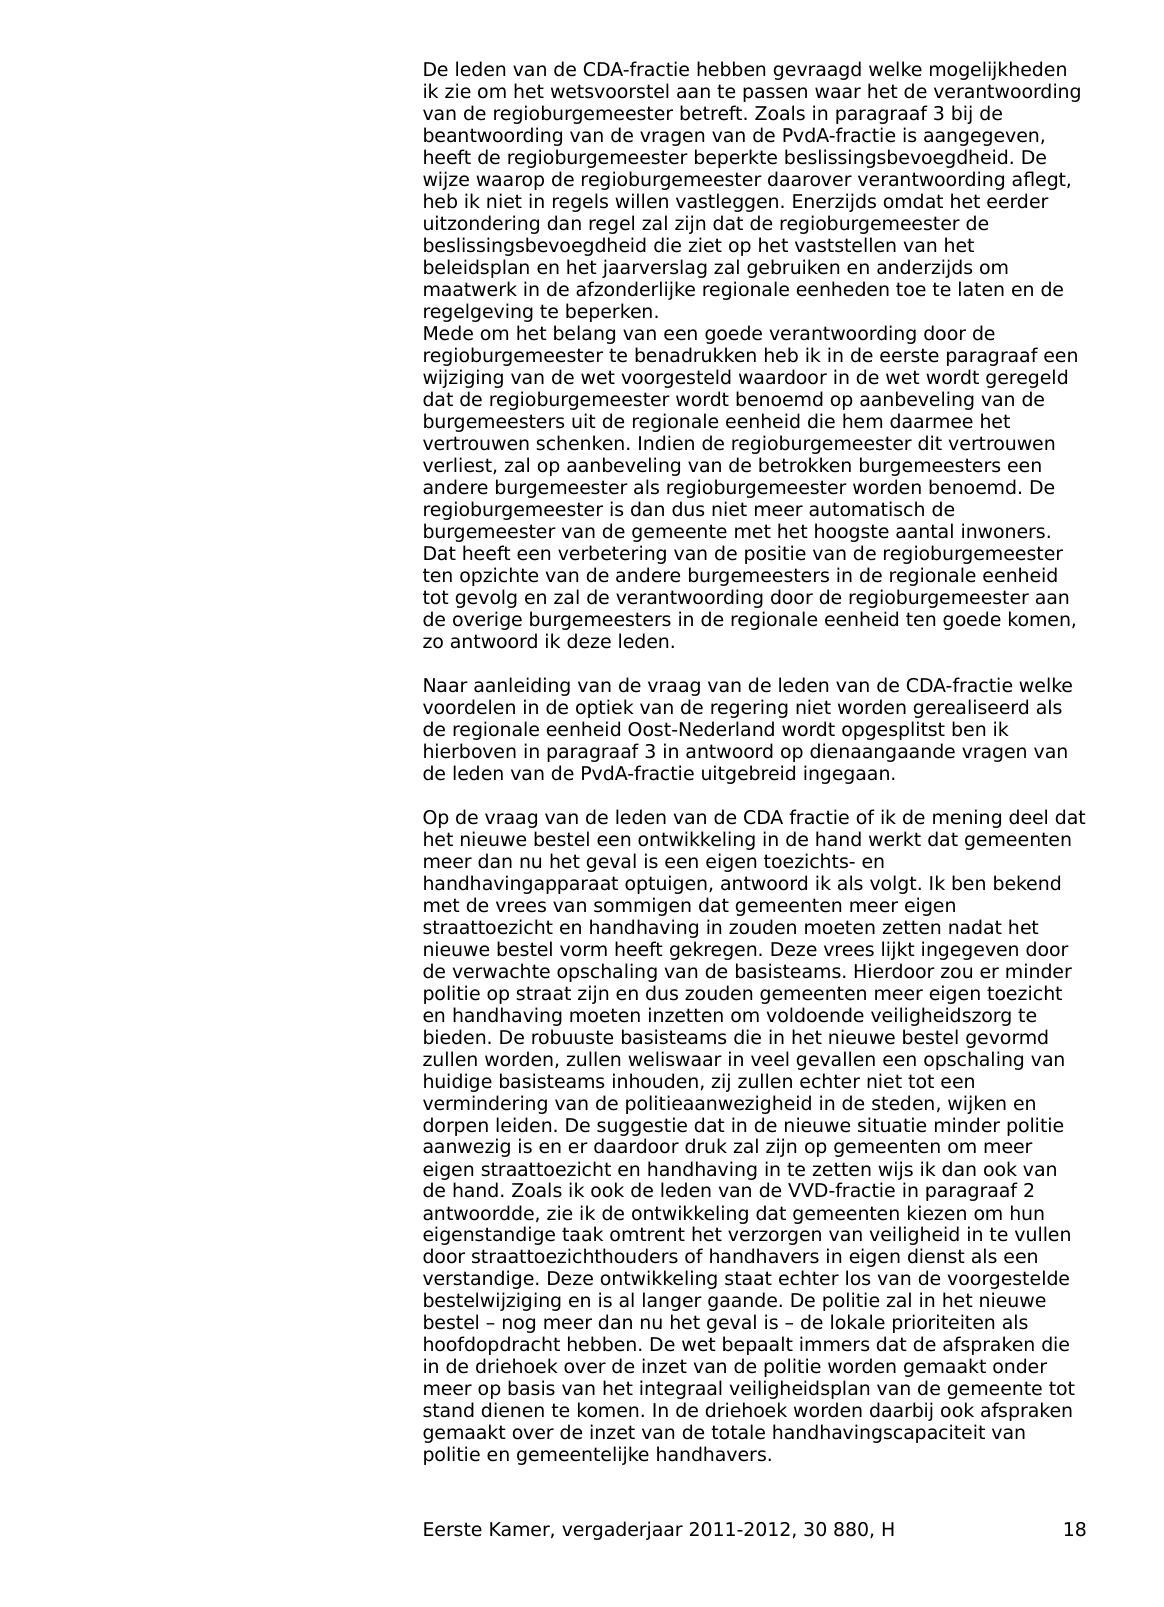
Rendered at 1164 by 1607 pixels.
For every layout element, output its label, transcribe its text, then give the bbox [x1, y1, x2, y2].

text Mede om het belang van een goede verantwoording door de regioburgemeester te benadrukken heb ik in de eerste paragraaf een wijziging van de wet voorgesteld waardoor in de wet wordt geregeld dat de regioburgemeester wordt benoemd op aanbeveling van de burgemeesters uit de regionale eenheid die hem daarmee het vertrouwen schenken. Indien de regioburgemeester dit vertrouwen verliest, zal op aanbeveling van de betrokken burgemeesters een andere burgemeester als regioburgemeester worden benoemd. De regioburgemeester is dan dus niet meer automatisch de burgemeester van de gemeente met het hoogste aantal inwoners. Dat heeft een verbetering van de positie van de regioburgemeester ten opzichte van de andere burgemeesters in de regionale eenheid tot gevolg en zal de verantwoording door de regioburgemeester aan de overige burgemeesters in de regionale eenheid ten goede komen, zo antwoord ik deze leden. [422, 323, 1087, 652]
text Naar aanleiding van de vraag van de leden van de CDA-fractie welke voordelen in de optiek van de regering niet worden gerealiseerd als de regionale eenheid Oost-Nederland wordt opgesplitst ben ik hierboven in paragraaf 3 in antwoord op dienaangaande vragen van de leden van de PvdA-fractie uitgebreid ingegaan. [422, 675, 1087, 784]
text Op de vraag van de leden van de CDA fractie of ik de mening deel dat het nieuwe bestel een ontwikkeling in de hand werkt dat gemeenten meer dan nu het geval is een eigen toezichts- en handhavingapparaat optuigen, antwoord ik als volgt. Ik ben bekend met de vrees van sommigen dat gemeenten meer eigen straattoezicht en handhaving in zouden moeten zetten nadat het nieuwe bestel vorm heeft gekregen. Deze vrees lijkt ingegeven door de verwachte opschaling van de basisteams. Hierdoor zou er minder politie op straat zijn en dus zouden gemeenten meer eigen toezicht en handhaving moeten inzetten om voldoende veiligheidszorg te bieden. De robuuste basisteams die in het nieuwe bestel gevormd zullen worden, zullen weliswaar in veel gevallen een opschaling van huidige basisteams inhouden, zij zullen echter niet tot een vermindering van de politieaanwezigheid in de steden, wijken en dorpen leiden. De suggestie dat in de nieuwe situatie minder politie aanwezig is en er daardoor druk zal zijn op gemeenten om meer eigen straattoezicht en handhaving in te zetten wijs ik dan ook van de hand. Zoals ik ook de leden van de VVD-fractie in paragraaf 2 antwoordde, zie ik de ontwikkeling dat gemeenten kiezen om hun eigenstandige taak omtrent het verzorgen van veiligheid in te vullen door straattoezichthouders of handhavers in eigen dienst als een verstandige. Deze ontwikkeling staat echter los van de voorgestelde bestelwijziging en is al langer gaande. De politie zal in het nieuwe bestel – nog meer dan nu het geval is – de lokale prioriteiten als hoofdopdracht hebben. De wet bepaalt immers dat de afspraken die in de driehoek over de inzet van de politie worden gemaakt onder meer op basis van het integraal veiligheidsplan van de gemeente tot stand dienen te komen. In de driehoek worden daarbij ook afspraken gemaakt over de inzet van de totale handhavingscapaciteit van politie en gemeentelijke handhavers. [422, 807, 1087, 1466]
text De leden van de CDA-fractie hebben gevraagd welke mogelijkheden ik zie om het wetsvoorstel aan te passen waar het de verantwoording van de regioburgemeester betreft. Zoals in paragraaf 3 bij de beantwoording van de vragen van de PvdA-fractie is aangegeven, heeft de regioburgemeester beperkte beslissingsbevoegdheid. De wijze waarop de regioburgemeester daarover verantwoording aflegt, heb ik niet in regels willen vastleggen. Enerzijds omdat het eerder uitzondering dan regel zal zijn dat de regioburgemeester de beslissingsbevoegdheid die ziet op het vaststellen van het beleidsplan en het jaarverslag zal gebruiken en anderzijds om maatwerk in de afzonderlijke regionale eenheden toe te laten en de regelgeving te beperken. [422, 59, 1087, 323]
